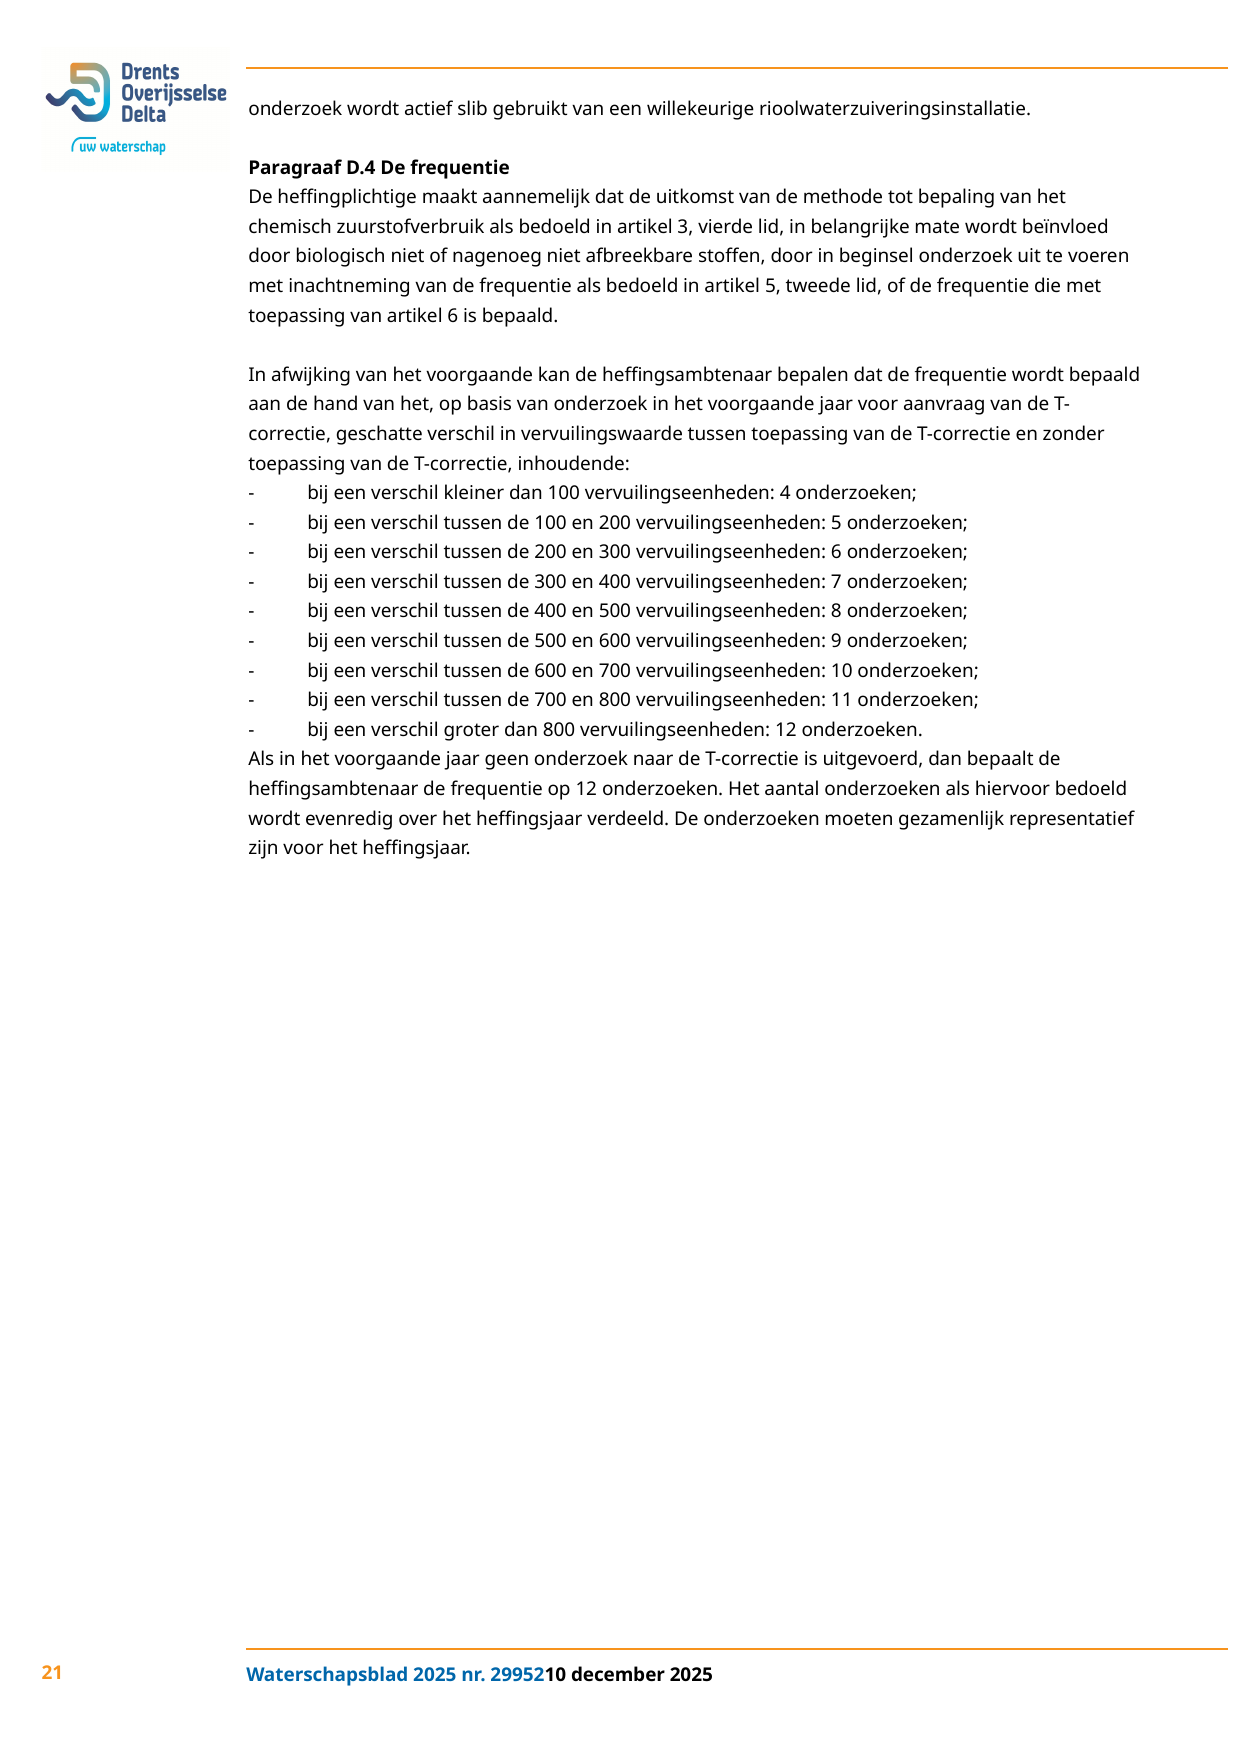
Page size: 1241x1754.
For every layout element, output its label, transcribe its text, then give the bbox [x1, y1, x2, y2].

list bij een verschil tussen de 400 en 500 vervuilingseenheden: 8 onderzoeken; [248, 598, 1152, 623]
picture [41, 47, 231, 172]
text In afwijking van het voorgaande kan de heffingsambtenaar bepalen dat de frequentie wordt bepaald aan de hand van het, op basis van onderzoek in het voorgaande jaar voor aanvraag van de T-correctie, geschatte verschil in vervuilingswaarde tussen toepassing van de T-correctie en zonder toepassing van de T-correctie, inhoudende: [248, 361, 1152, 476]
text De heffingplichtige maakt aannemelijk dat de uitkomst van de methode tot bepaling van het chemisch zuurstofverbruik als bedoeld in artikel 3, vierde lid, in belangrijke mate wordt beïnvloed door biologisch niet of nagenoeg niet afbreekbare stoffen, door in beginsel onderzoek uit te voeren met inachtneming van de frequentie als bedoeld in artikel 5, tweede lid, of de frequentie die met toepassing van artikel 6 is bepaald. [248, 183, 1152, 328]
list bij een verschil kleiner dan 100 vervuilingseenheden: 4 onderzoeken; [248, 479, 1152, 505]
list bij een verschil groter dan 800 vervuilingseenheden: 12 onderzoeken. [248, 716, 1152, 742]
text Als in het voorgaande jaar geen onderzoek naar de T-correctie is uitgevoerd, dan bepaalt de heffingsambtenaar de frequentie op 12 onderzoeken. Het aantal onderzoeken als hiervoor bedoeld wordt evenredig over het heffingsjaar verdeeld. De onderzoeken moeten gezamenlijk representatief zijn voor het heffingsjaar. [248, 746, 1152, 860]
text Paragraaf D.4 De frequentie [248, 154, 1152, 180]
list bij een verschil tussen de 200 en 300 vervuilingseenheden: 6 onderzoeken; [248, 538, 1152, 564]
list bij een verschil tussen de 500 en 600 vervuilingseenheden: 9 onderzoeken; [248, 627, 1152, 653]
list bij een verschil tussen de 300 en 400 vervuilingseenheden: 7 onderzoeken; [248, 568, 1152, 594]
text onderzoek wordt actief slib gebruikt van een willekeurige rioolwaterzuiveringsinstallatie. [248, 95, 1152, 121]
list bij een verschil tussen de 100 en 200 vervuilingseenheden: 5 onderzoeken; [248, 509, 1152, 535]
list bij een verschil tussen de 700 en 800 vervuilingseenheden: 11 onderzoeken; [248, 686, 1152, 712]
list bij een verschil tussen de 600 en 700 vervuilingseenheden: 10 onderzoeken; [248, 657, 1152, 683]
